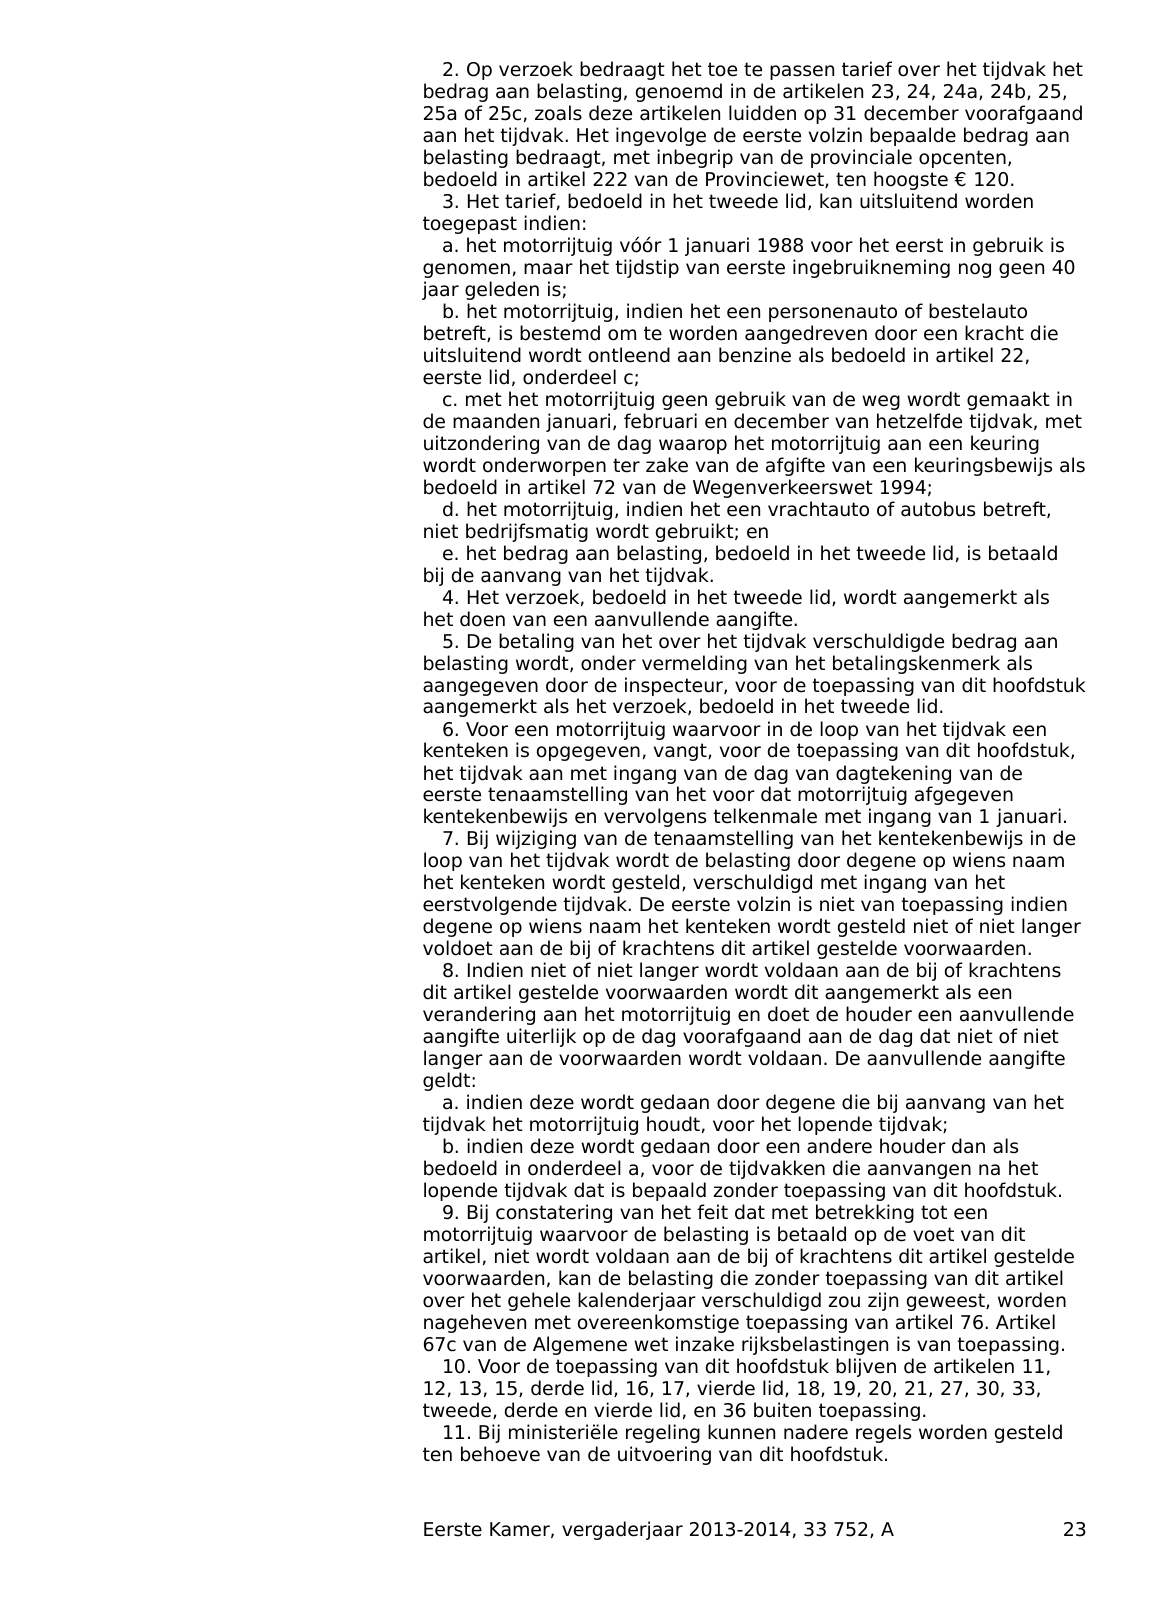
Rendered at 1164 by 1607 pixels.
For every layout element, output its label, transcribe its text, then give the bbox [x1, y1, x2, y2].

text 3. Het tarief, bedoeld in het tweede lid, kan uitsluitend worden toegepast indien: [422, 191, 1087, 235]
text c. met het motorrijtuig geen gebruik van de weg wordt gemaakt in de maanden januari, februari en december van hetzelfde tijdvak, met uitzondering van de dag waarop het motorrijtuig aan een keuring wordt onderworpen ter zake van de afgifte van een keuringsbewijs als bedoeld in artikel 72 van de Wegenverkeerswet 1994; [422, 389, 1087, 499]
text 4. Het verzoek, bedoeld in het tweede lid, wordt aangemerkt als het doen van een aanvullende aangifte. [422, 587, 1087, 631]
text b. indien deze wordt gedaan door een andere houder dan als bedoeld in onderdeel a, voor de tijdvakken die aanvangen na het lopende tijdvak dat is bepaald zonder toepassing van dit hoofdstuk. [422, 1136, 1087, 1202]
text 6. Voor een motorrijtuig waarvoor in de loop van het tijdvak een kenteken is opgegeven, vangt, voor de toepassing van dit hoofdstuk, het tijdvak aan met ingang van de dag van dagtekening van de eerste tenaamstelling van het voor dat motorrijtuig afgegeven kentekenbewijs en vervolgens telkenmale met ingang van 1 januari. [422, 718, 1087, 828]
text b. het motorrijtuig, indien het een personenauto of bestelauto betreft, is bestemd om te worden aangedreven door een kracht die uitsluitend wordt ontleend aan benzine als bedoeld in artikel 22, eerste lid, onderdeel c; [422, 301, 1087, 389]
text 8. Indien niet of niet langer wordt voldaan aan de bij of krachtens dit artikel gestelde voorwaarden wordt dit aangemerkt als een verandering aan het motorrijtuig en doet de houder een aanvullende aangifte uiterlijk op de dag voorafgaand aan de dag dat niet of niet langer aan de voorwaarden wordt voldaan. De aanvullende aangifte geldt: [422, 960, 1087, 1092]
text d. het motorrijtuig, indien het een vrachtauto of autobus betreft, niet bedrijfsmatig wordt gebruikt; en [422, 499, 1087, 543]
text 7. Bij wijziging van de tenaamstelling van het kentekenbewijs in de loop van het tijdvak wordt de belasting door degene op wiens naam het kenteken wordt gesteld, verschuldigd met ingang van het eerstvolgende tijdvak. De eerste volzin is niet van toepassing indien degene op wiens naam het kenteken wordt gesteld niet of niet langer voldoet aan de bij of krachtens dit artikel gestelde voorwaarden. [422, 828, 1087, 960]
text 2. Op verzoek bedraagt het toe te passen tarief over het tijdvak het bedrag aan belasting, genoemd in de artikelen 23, 24, 24a, 24b, 25, 25a of 25c, zoals deze artikelen luidden op 31 december voorafgaand aan het tijdvak. Het ingevolge de eerste volzin bepaalde bedrag aan belasting bedraagt, met inbegrip van de provinciale opcenten, bedoeld in artikel 222 van de Provinciewet, ten hoogste € 120. [422, 59, 1087, 191]
text 9. Bij constatering van het feit dat met betrekking tot een motorrijtuig waarvoor de belasting is betaald op de voet van dit artikel, niet wordt voldaan aan de bij of krachtens dit artikel gestelde voorwaarden, kan de belasting die zonder toepassing van dit artikel over het gehele kalenderjaar verschuldigd zou zijn geweest, worden nageheven met overeenkomstige toepassing van artikel 76. Artikel 67c van de Algemene wet inzake rijksbelastingen is van toepassing. [422, 1202, 1087, 1356]
text 5. De betaling van het over het tijdvak verschuldigde bedrag aan belasting wordt, onder vermelding van het betalingskenmerk als aangegeven door de inspecteur, voor de toepassing van dit hoofdstuk aangemerkt als het verzoek, bedoeld in het tweede lid. [422, 631, 1087, 718]
text 10. Voor de toepassing van dit hoofdstuk blijven de artikelen 11, 12, 13, 15, derde lid, 16, 17, vierde lid, 18, 19, 20, 21, 27, 30, 33, tweede, derde en vierde lid, en 36 buiten toepassing. [422, 1356, 1087, 1422]
text a. indien deze wordt gedaan door degene die bij aanvang van het tijdvak het motorrijtuig houdt, voor het lopende tijdvak; [422, 1092, 1087, 1136]
text e. het bedrag aan belasting, bedoeld in het tweede lid, is betaald bij de aanvang van het tijdvak. [422, 543, 1087, 587]
text a. het motorrijtuig vóór 1 januari 1988 voor het eerst in gebruik is genomen, maar het tijdstip van eerste ingebruikneming nog geen 40 jaar geleden is; [422, 235, 1087, 301]
text 11. Bij ministeriële regeling kunnen nadere regels worden gesteld ten behoeve van de uitvoering van dit hoofdstuk. [422, 1422, 1087, 1466]
